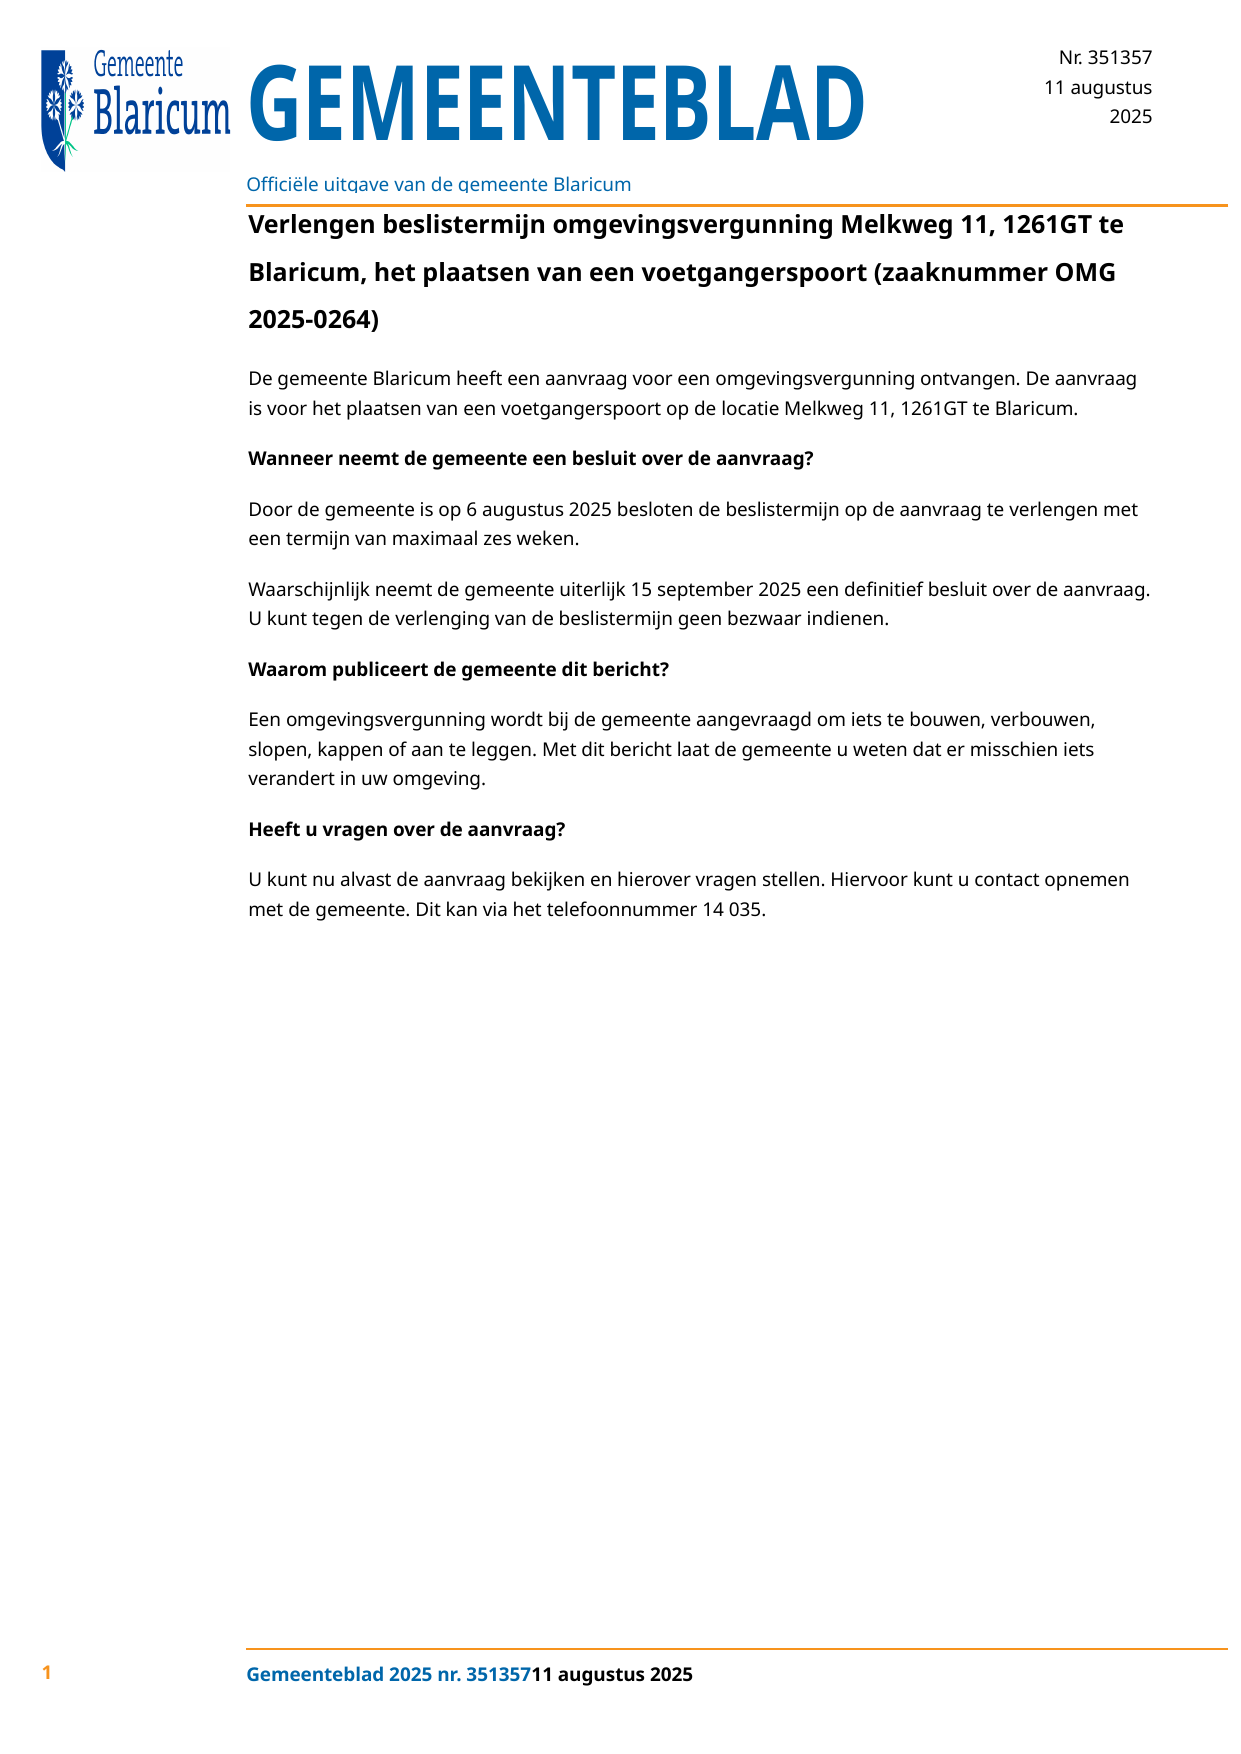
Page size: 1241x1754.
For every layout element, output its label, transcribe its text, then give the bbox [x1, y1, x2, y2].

picture [41, 47, 231, 172]
text Waarom publiceert de gemeente dit bericht? [248, 656, 1152, 682]
text Verlengen beslistermijn omgevingsvergunning Melkweg 11, 1261GT te Blaricum, het plaatsen van een voetgangerspoort (zaaknummer OMG 2025-0264) [248, 207, 1152, 336]
text U kunt nu alvast de aanvraag bekijken en hierover vragen stellen. Hiervoor kunt u contact opnemen met de gemeente. Dit kan via het telefoonnummer 14 035. [248, 866, 1152, 922]
text Wanneer neemt de gemeente een besluit over de aanvraag? [248, 446, 1152, 471]
text Een omgevingsvergunning wordt bij de gemeente aangevraagd om iets te bouwen, verbouwen, slopen, kappen of aan te leggen. Met dit bericht laat de gemeente u weten dat er misschien iets verandert in uw omgeving. [248, 706, 1152, 791]
text De gemeente Blaricum heeft een aanvraag voor een omgevingsvergunning ontvangen. De aanvraag is voor het plaatsen van een voetgangerspoort op de locatie Melkweg 11, 1261GT te Blaricum. [248, 366, 1152, 421]
text Heeft u vragen over de aanvraag? [248, 816, 1152, 842]
text Waarschijnlijk neemt de gemeente uiterlijk 15 september 2025 een definitief besluit over de aanvraag. U kunt tegen de verlenging van de beslistermijn geen bezwaar indienen. [248, 576, 1152, 631]
text Door de gemeente is op 6 augustus 2025 besloten de beslistermijn op de aanvraag te verlengen met een termijn van maximaal zes weken. [248, 496, 1152, 551]
